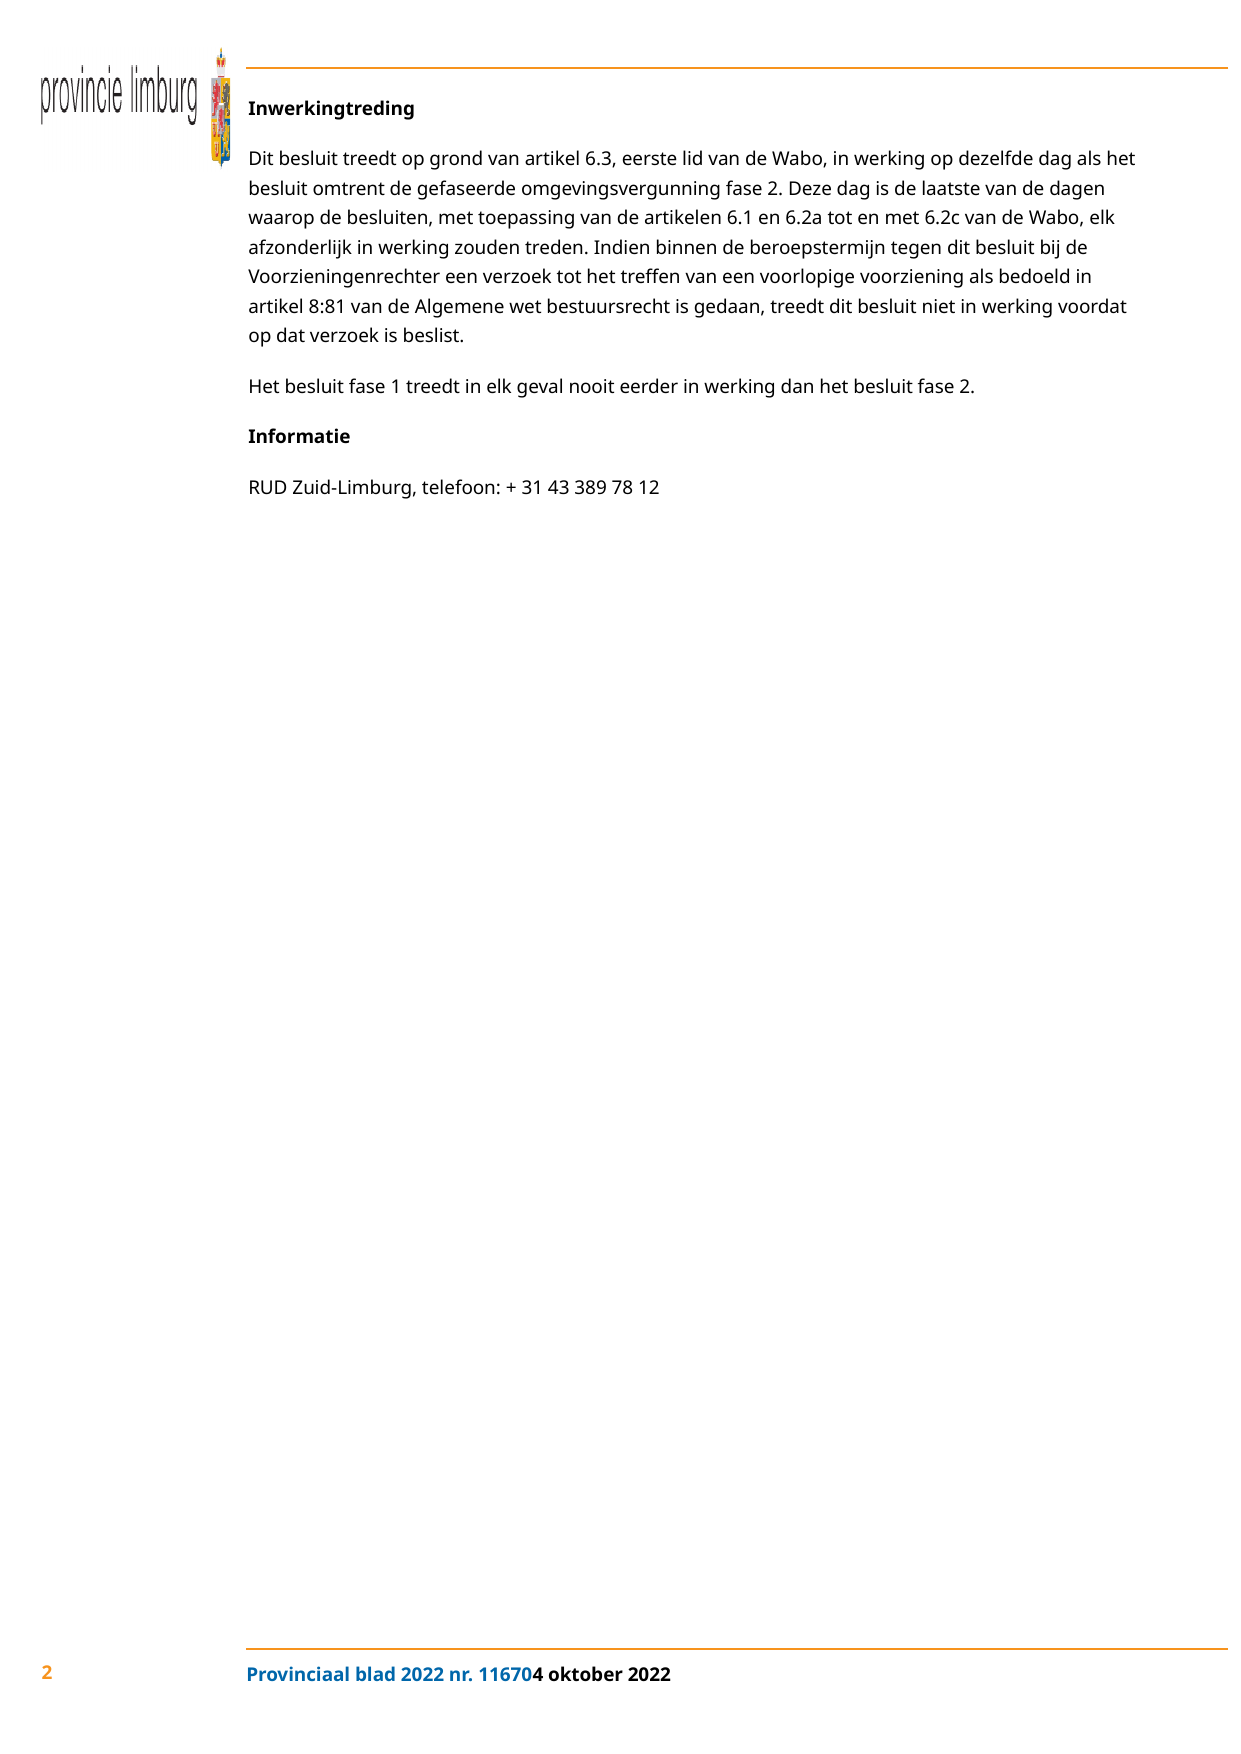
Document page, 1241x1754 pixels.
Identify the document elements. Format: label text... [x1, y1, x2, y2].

text RUD Zuid-Limburg, telefoon: + 31 43 389 78 12 [248, 474, 1152, 500]
text Dit besluit treedt op grond van artikel 6.3, eerste lid van de Wabo, in werking op dezelfde dag als het besluit omtrent de gefaseerde omgevingsvergunning fase 2. Deze dag is de laatste van de dagen waarop de besluiten, met toepassing van de artikelen 6.1 en 6.2a tot en met 6.2c van de Wabo, elk afzonderlijk in werking zouden treden. Indien binnen de beroepstermijn tegen dit besluit bij de Voorzieningenrechter een verzoek tot het treffen van een voorlopige voorziening als bedoeld in artikel 8:81 van de Algemene wet bestuursrecht is gedaan, treedt dit besluit niet in werking voordat op dat verzoek is beslist. [248, 145, 1152, 348]
text Informatie [248, 423, 1152, 449]
text Inwerkingtreding [248, 95, 1152, 121]
text Het besluit fase 1 treedt in elk geval nooit eerder in werking dan het besluit fase 2. [248, 373, 1152, 399]
picture [41, 47, 231, 172]
